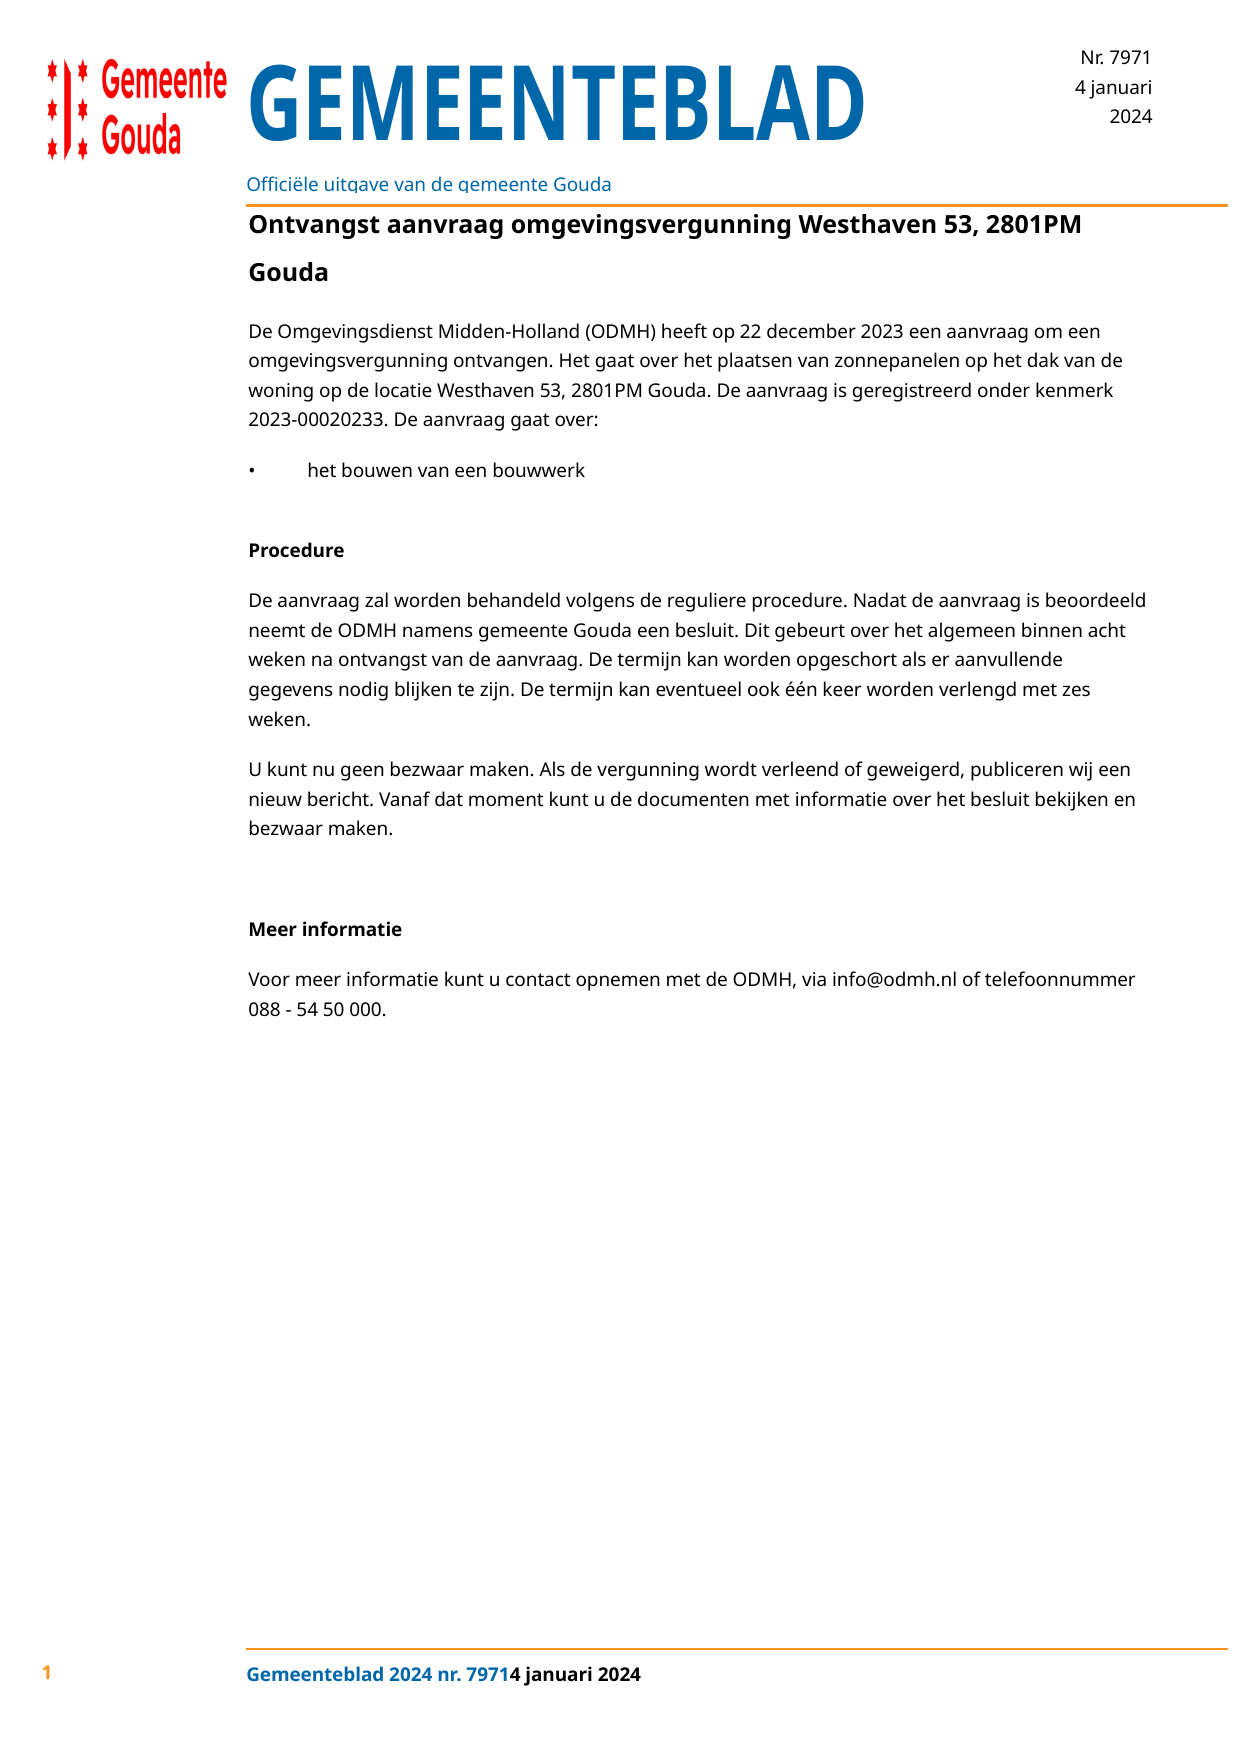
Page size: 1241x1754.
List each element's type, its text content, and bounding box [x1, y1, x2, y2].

text Voor meer informatie kunt u contact opnemen met de ODMH, via info@odmh.nl of telefoonnummer 088 - 54 50 000. [248, 967, 1152, 1022]
text Procedure [248, 537, 1152, 563]
picture [41, 47, 231, 172]
text Meer informatie [248, 916, 1152, 942]
text De aanvraag zal worden behandeld volgens de reguliere procedure. Nadat de aanvraag is beoordeeld neemt de ODMH namens gemeente Gouda een besluit. Dit gebeurt over het algemeen binnen acht weken na ontvangst van de aanvraag. De termijn kan worden opgeschort als er aanvullende gegevens nodig blijken te zijn. De termijn kan eventueel ook één keer worden verlengd met zes weken. [248, 587, 1152, 732]
text De Omgevingsdienst Midden-Holland (ODMH) heeft op 22 december 2023 een aanvraag om een omgevingsvergunning ontvangen. Het gaat over het plaatsen van zonnepanelen op het dak van de woning op de locatie Westhaven 53, 2801PM Gouda. De aanvraag is geregistreerd onder kenmerk 2023-00020233. De aanvraag gaat over: [248, 318, 1152, 432]
list het bouwen van een bouwwerk [248, 457, 1152, 483]
text Ontvangst aanvraag omgevingsvergunning Westhaven 53, 2801PM Gouda [248, 207, 1152, 288]
text U kunt nu geen bezwaar maken. Als de vergunning wordt verleend of geweigerd, publiceren wij een nieuw bericht. Vanaf dat moment kunt u de documenten met informatie over het besluit bekijken en bezwaar maken. [248, 756, 1152, 841]
